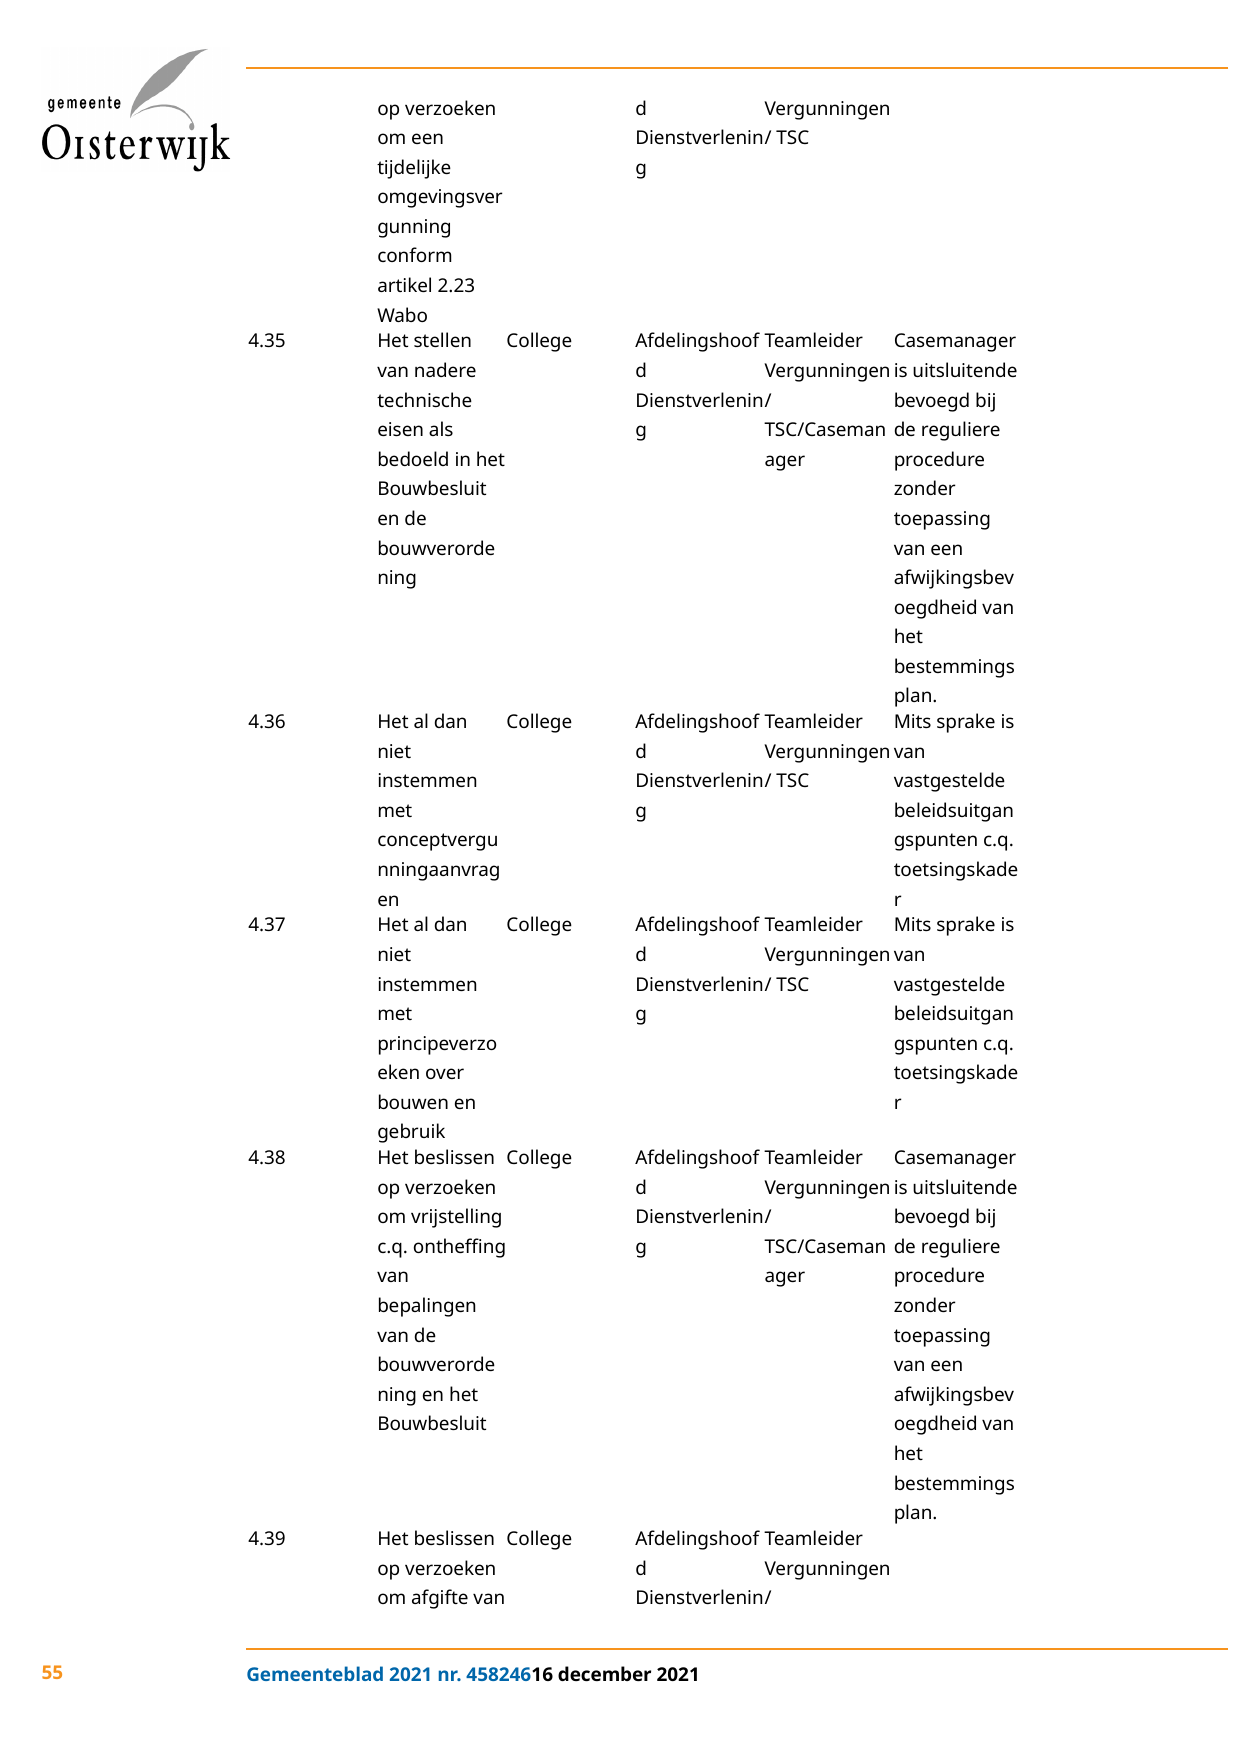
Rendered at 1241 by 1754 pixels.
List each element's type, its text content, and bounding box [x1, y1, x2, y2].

table_cell Mits sprake is van vastgestelde beleidsuitgangspunten c.q. toetsingskader [894, 912, 1022, 1144]
table_cell Afdelingshoofd Dienstverlening [635, 708, 764, 912]
table_cell op verzoeken om een tijdelijke omgevingsvergunning conform artikel 2.23 Wabo [377, 95, 506, 328]
table_cell Het beslissen op verzoeken om afgifte van [377, 1525, 506, 1610]
table_cell [894, 1525, 1022, 1610]
table_cell [1023, 95, 1152, 328]
table_cell Teamleider Vergunningen/ TSC/Casemanager [764, 1144, 893, 1525]
table_cell [1023, 708, 1152, 912]
table_cell 4.37 [248, 912, 377, 1144]
table_cell Vergunningen/ TSC [764, 95, 893, 328]
table_cell Het al dan niet instemmen met principeverzoeken over bouwen en gebruik [377, 912, 506, 1144]
table_cell Casemanager is uitsluitende bevoegd bij de reguliere procedure zonder toepassing van een afwijkingsbevoegdheid van het bestemmingsplan. [894, 328, 1022, 708]
table_cell 4.39 [248, 1525, 377, 1610]
table_cell 4.38 [248, 1144, 377, 1525]
table_cell Het al dan niet instemmen met conceptvergunningaanvragen [377, 708, 506, 912]
table_cell Teamleider Vergunningen/ TSC [764, 708, 893, 912]
table_cell Casemanager is uitsluitende bevoegd bij de reguliere procedure zonder toepassing van een afwijkingsbevoegdheid van het bestemmingsplan. [894, 1144, 1022, 1525]
table_cell [1023, 1144, 1152, 1525]
table_cell Teamleider Vergunningen/ [764, 1525, 893, 1610]
table_cell Het stellen van nadere technische eisen als bedoeld in het Bouwbesluit en de bouwverordening [377, 328, 506, 708]
table_cell [248, 95, 377, 328]
table_cell Afdelingshoofd Dienstverlening [635, 328, 764, 708]
table_cell Het beslissen op verzoeken om vrijstelling c.q. ontheffing van bepalingen van de bouwverordening en het Bouwbesluit [377, 1144, 506, 1525]
table_cell [1023, 328, 1152, 708]
picture [41, 47, 231, 172]
table_cell Mits sprake is van vastgestelde beleidsuitgangspunten c.q. toetsingskader [894, 708, 1022, 912]
table_cell 4.35 [248, 328, 377, 708]
table_cell Afdelingshoofd Dienstverlening [635, 912, 764, 1144]
table_cell Afdelingshoofd Dienstverlenin [635, 1525, 764, 1610]
table_cell College [506, 328, 635, 708]
table_cell College [506, 1144, 635, 1525]
table_cell [894, 95, 1022, 328]
table_cell Teamleider Vergunningen/ TSC/Casemanager [764, 328, 893, 708]
table_cell [506, 95, 635, 328]
table_cell Afdelingshoofd Dienstverlening [635, 1144, 764, 1525]
table_cell d Dienstverlening [635, 95, 764, 328]
table_cell [1023, 912, 1152, 1144]
table_cell College [506, 708, 635, 912]
table_cell College [506, 912, 635, 1144]
table_cell College [506, 1525, 635, 1610]
table_cell 4.36 [248, 708, 377, 912]
table_cell Teamleider Vergunningen/ TSC [764, 912, 893, 1144]
table_cell [1023, 1525, 1152, 1610]
